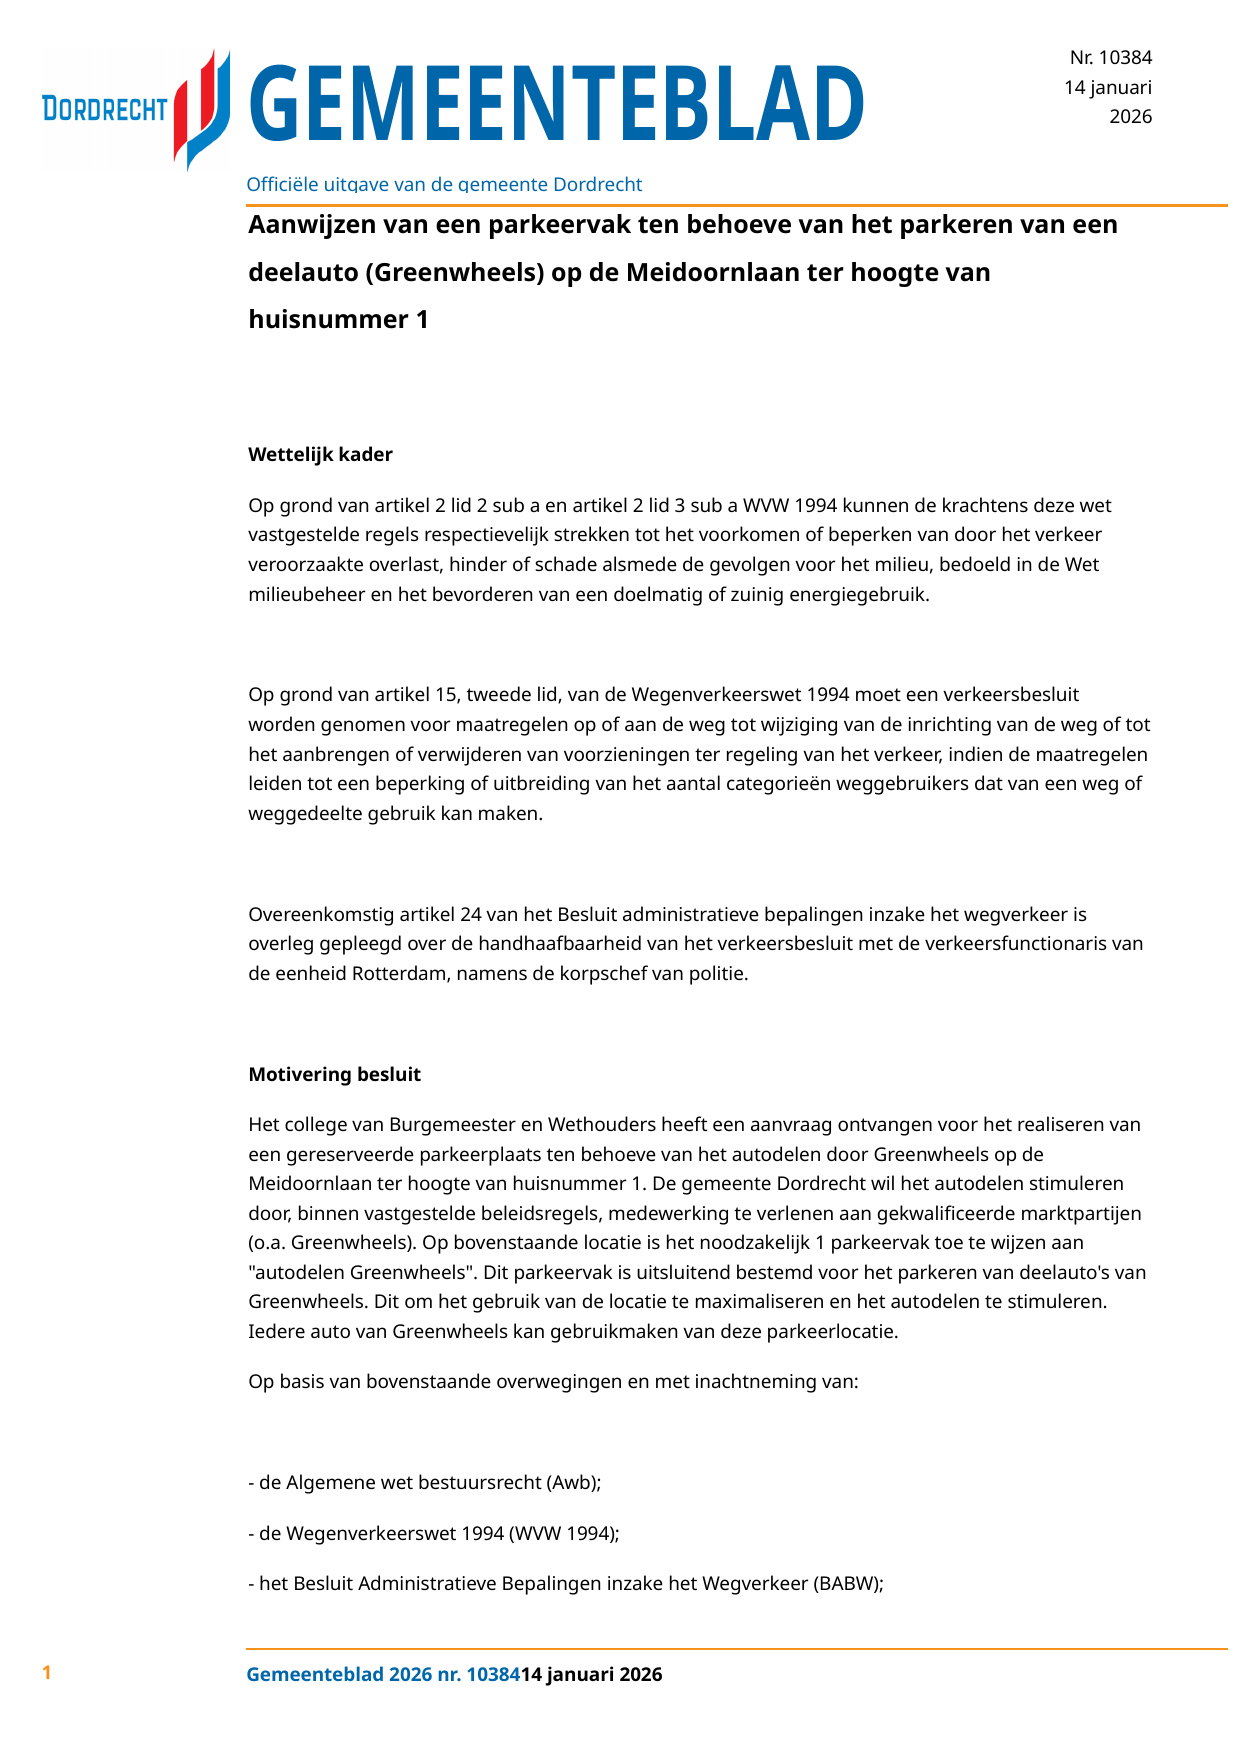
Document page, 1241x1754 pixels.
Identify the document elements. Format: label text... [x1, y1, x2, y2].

text Het college van Burgemeester en Wethouders heeft een aanvraag ontvangen voor het realiseren van een gereserveerde parkeerplaats ten behoeve van het autodelen door Greenwheels op de Meidoornlaan ter hoogte van huisnummer 1. De gemeente Dordrecht wil het autodelen stimuleren door, binnen vastgestelde beleidsregels, medewerking te verlenen aan gekwalificeerde marktpartijen (o.a. Greenwheels). Op bovenstaande locatie is het noodzakelijk 1 parkeervak toe te wijzen aan "autodelen Greenwheels". Dit parkeervak is uitsluitend bestemd voor het parkeren van deelauto's van Greenwheels. Dit om het gebruik van de locatie te maximaliseren en het autodelen te stimuleren. Iedere auto van Greenwheels kan gebruikmaken van deze parkeerlocatie. [248, 1111, 1152, 1344]
text Overeenkomstig artikel 24 van het Besluit administratieve bepalingen inzake het wegverkeer is overleg gepleegd over de handhaafbaarheid van het verkeersbesluit met de verkeersfunctionaris van de eenheid Rotterdam, namens de korpschef van politie. [248, 901, 1152, 986]
text Op basis van bovenstaande overwegingen en met inachtneming van: [248, 1369, 1152, 1394]
text Op grond van artikel 2 lid 2 sub a en artikel 2 lid 3 sub a WVW 1994 kunnen de krachtens deze wet vastgestelde regels respectievelijk strekken tot het voorkomen of beperken van door het verkeer veroorzaakte overlast, hinder of schade alsmede de gevolgen voor het milieu, bedoeld in de Wet milieubeheer en het bevorderen van een doelmatig of zuinig energiegebruik. [248, 492, 1152, 607]
text - het Besluit Administratieve Bepalingen inzake het Wegverkeer (BABW); [248, 1570, 1152, 1596]
text Aanwijzen van een parkeervak ten behoeve van het parkeren van een deelauto (Greenwheels) op de Meidoornlaan ter hoogte van huisnummer 1 [248, 207, 1152, 336]
text - de Algemene wet bestuursrecht (Awb); [248, 1469, 1152, 1495]
text - de Wegenverkeerswet 1994 (WVW 1994); [248, 1520, 1152, 1546]
text Wettelijk kader [248, 442, 1152, 467]
text Op grond van artikel 15, tweede lid, van de Wegenverkeerswet 1994 moet een verkeersbesluit worden genomen voor maatregelen op of aan de weg tot wijziging van de inrichting van de weg of tot het aanbrengen of verwijderen van voorzieningen ter regeling van het verkeer, indien de maatregelen leiden tot een beperking of uitbreiding van het aantal categorieën weggebruikers dat van een weg of weggedeelte gebruik kan maken. [248, 682, 1152, 826]
picture [41, 47, 231, 172]
text Motivering besluit [248, 1061, 1152, 1087]
